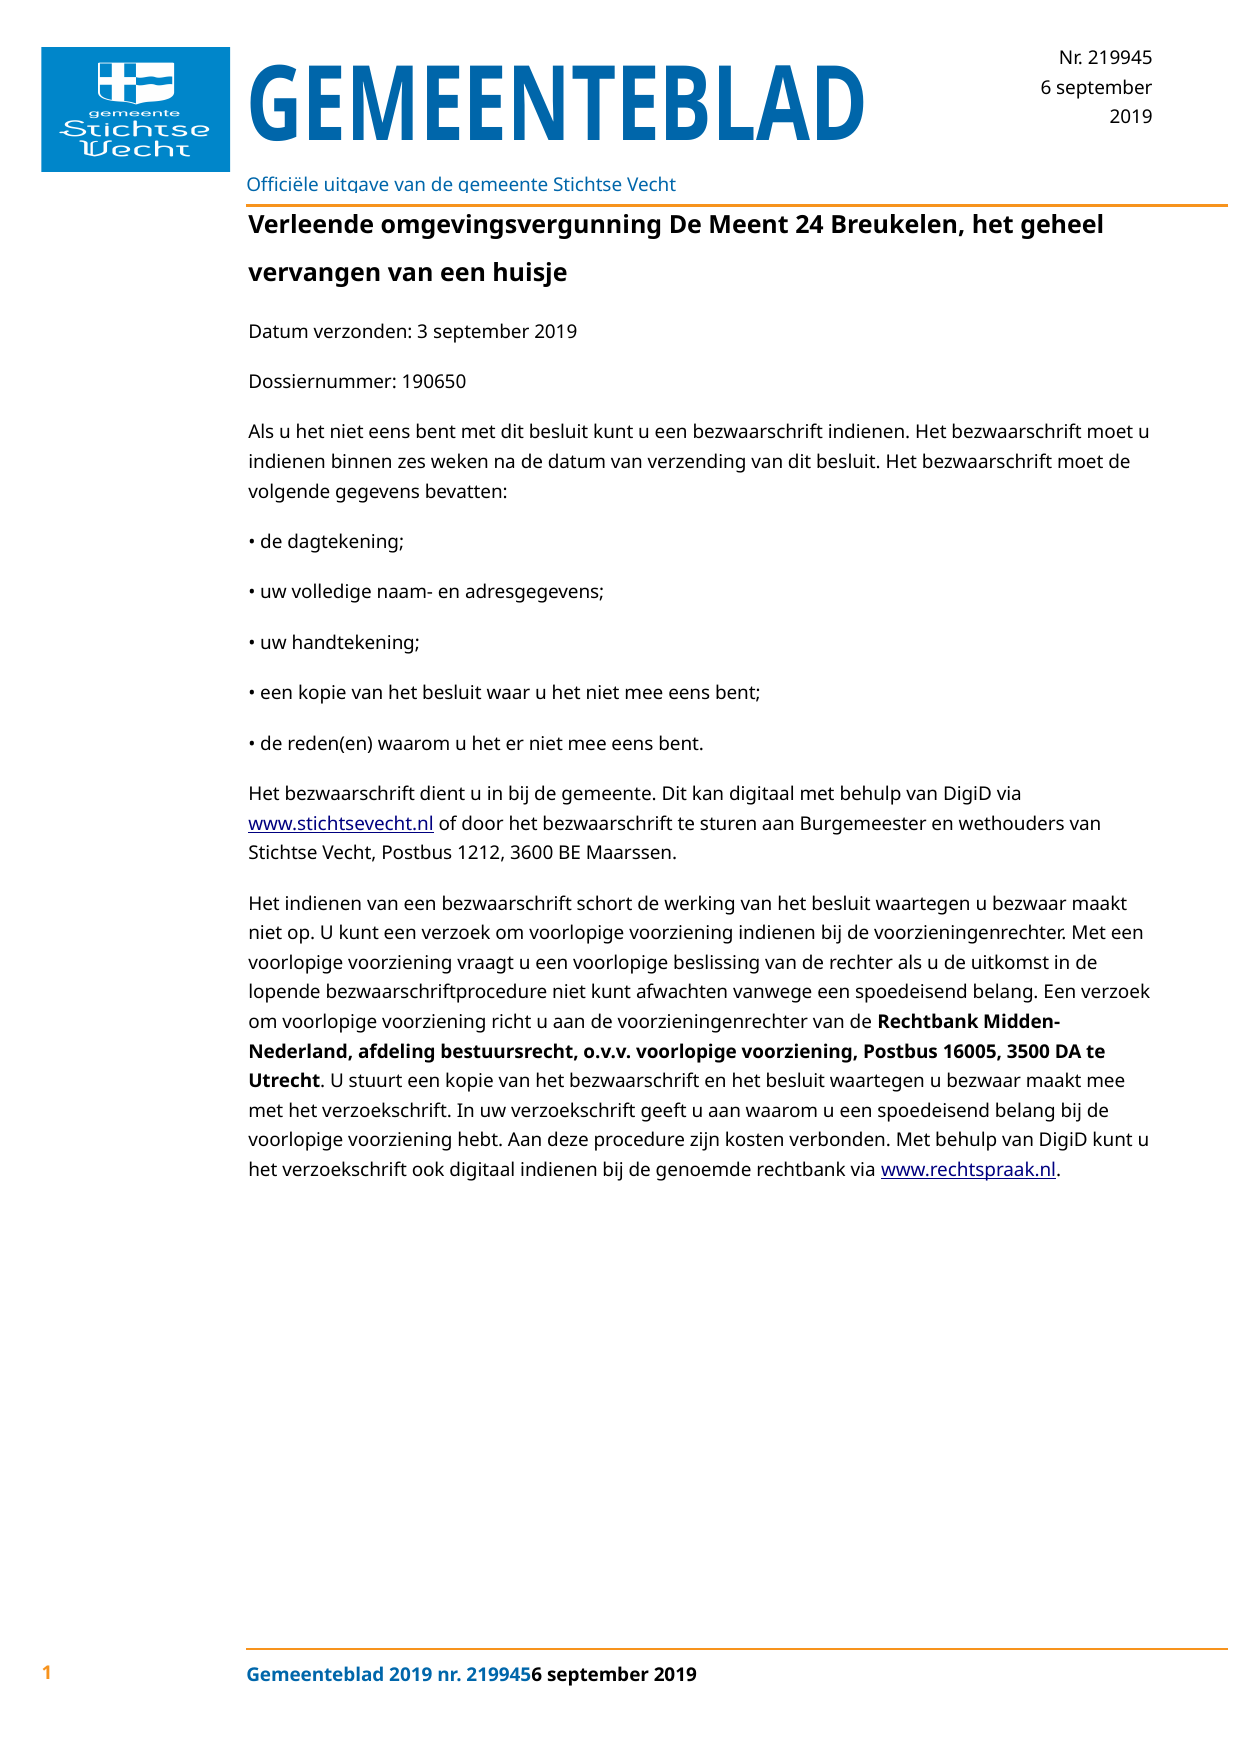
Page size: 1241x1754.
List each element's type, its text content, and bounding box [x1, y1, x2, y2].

picture [99, 63, 135, 101]
picture [137, 63, 174, 103]
text Het indienen van een bezwaarschrift schort de werking van het besluit waartegen u bezwaar maakt niet op. U kunt een verzoek om voorlopige voorziening indienen bij de voorzieningenrechter. Met een voorlopige voorziening vraagt u een voorlopige beslissing van de rechter als u de uitkomst in de lopende bezwaarschriftprocedure niet kunt afwachten vanwege een spoedeisend belang. Een verzoek om voorlopige voorziening richt u aan de voorzieningenrechter van de Rechtbank Midden-Nederland, afdeling bestuursrecht, o.v.v. voorlopige voorziening, Postbus 16005, 3500 DA te Utrecht. U stuurt een kopie van het bezwaarschrift en het besluit waartegen u bezwaar maakt mee met het verzoekschrift. In uw verzoekschrift geeft u aan waarom u een spoedeisend belang bij de voorlopige voorziening hebt. Aan deze procedure zijn kosten verbonden. Met behulp van DigiD kunt u het verzoekschrift ook digitaal indienen bij de genoemde rechtbank via www.rechtspraak.nl. [248, 890, 1152, 1182]
text Het bezwaarschrift dient u in bij de gemeente. Dit kan digitaal met behulp van DigiD via www.stichtsevecht.nl of door het bezwaarschrift te sturen aan Burgemeester en wethouders van Stichtse Vecht, Postbus 1212, 3600 BE Maarssen. [248, 780, 1152, 865]
text • de reden(en) waarom u het er niet mee eens bent. [248, 730, 1152, 756]
text Als u het niet eens bent met dit besluit kunt u een bezwaarschrift indienen. Het bezwaarschrift moet u indienen binnen zes weken na de datum van verzending van dit besluit. Het bezwaarschrift moet de volgende gegevens bevatten: [248, 419, 1152, 504]
text • de dagtekening; [248, 528, 1152, 554]
text • een kopie van het besluit waar u het niet mee eens bent; [248, 679, 1152, 705]
text Datum verzonden: 3 september 2019 [248, 318, 1152, 344]
text • uw volledige naam- en adresgegevens; [248, 579, 1152, 604]
text • uw handtekening; [248, 629, 1152, 655]
text Dossiernummer: 190650 [248, 368, 1152, 394]
text Verleende omgevingsvergunning De Meent 24 Breukelen, het geheel vervangen van een huisje [248, 207, 1152, 288]
